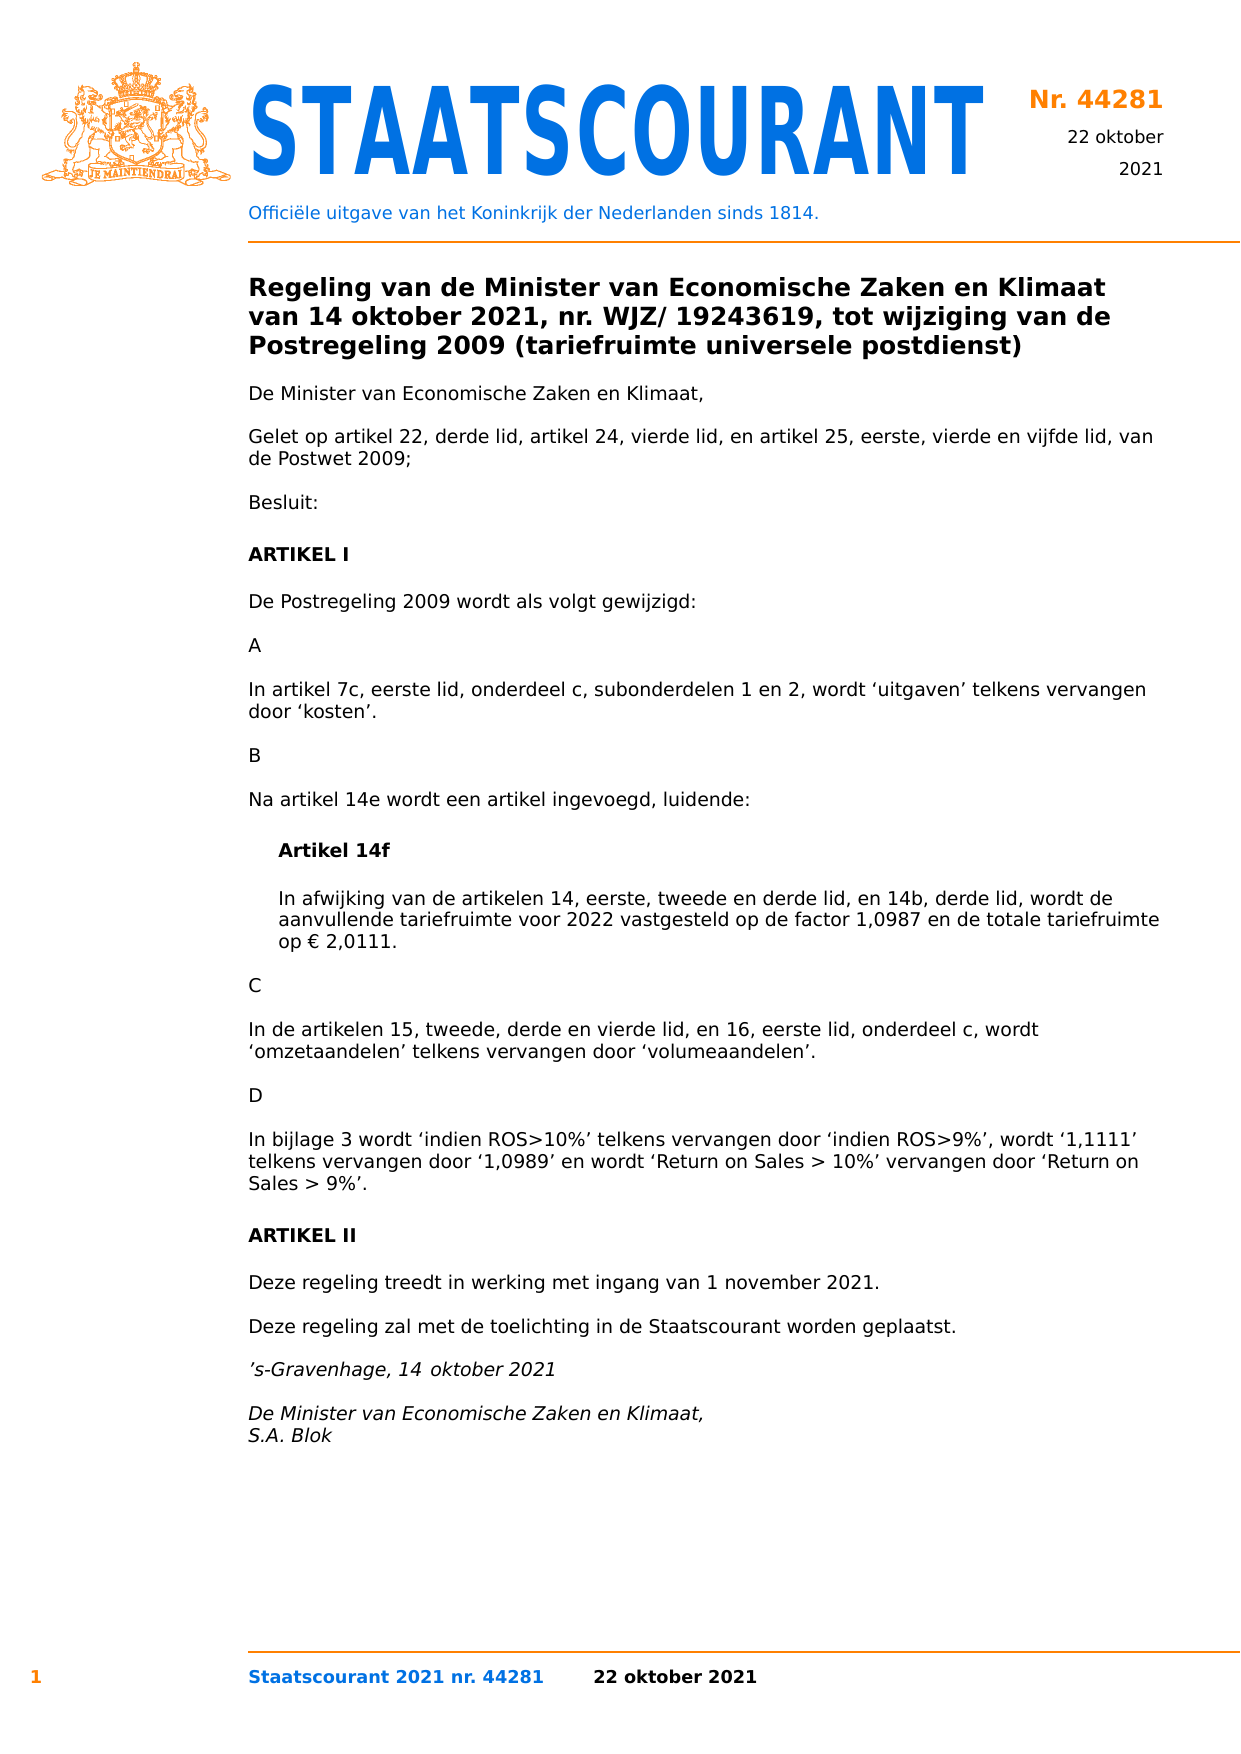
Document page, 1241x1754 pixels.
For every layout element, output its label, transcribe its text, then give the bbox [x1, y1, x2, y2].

text Gelet op artikel 22, derde lid, artikel 24, vierde lid, en artikel 25, eerste, vierde en vijfde lid, van de Postwet 2009; [248, 426, 1163, 470]
subtitle Artikel 14f [278, 840, 1163, 862]
text Besluit: [248, 492, 1163, 514]
text A [248, 635, 1163, 657]
text C [248, 975, 1163, 997]
table_cell 22 oktober [998, 121, 1240, 153]
text Deze regeling zal met de toelichting in de Staatscourant worden geplaatst. [248, 1316, 1163, 1337]
text De Minister van Economische Zaken en Klimaat, S.A. Blok [248, 1403, 1163, 1447]
subtitle ARTIKEL I [248, 544, 1163, 566]
text In de artikelen 15, tweede, derde en vierde lid, en 16, eerste lid, onderdeel c, wordt ‘omzetaandelen’ telkens vervangen door ‘volumeaandelen’. [248, 1019, 1163, 1063]
text De Postregeling 2009 wordt als volgt gewijzigd: [248, 591, 1163, 613]
table_cell Officiële uitgave van het Koninkrijk der Nederlanden sinds 1814. [248, 203, 1240, 241]
text De Minister van Economische Zaken en Klimaat, [248, 382, 1163, 404]
text In artikel 7c, eerste lid, onderdeel c, subonderdelen 1 en 2, wordt ‘uitgaven’ telkens vervangen door ‘kosten’. [248, 679, 1163, 723]
text In bijlage 3 wordt ‘indien ROS>10%’ telkens vervangen door ‘indien ROS>9%’, wordt ‘1,1111’ telkens vervangen door ‘1,0989’ en wordt ‘Return on Sales > 10%’ vervangen door ‘Return on Sales > 9%’. [248, 1129, 1163, 1195]
text ’s-Gravenhage, 14 oktober 2021 [248, 1359, 1163, 1381]
table_header STAATSCOURANT [248, 62, 998, 203]
text Deze regeling treedt in werking met ingang van 1 november 2021. [248, 1272, 1163, 1294]
text Na artikel 14e wordt een artikel ingevoegd, luidende: [248, 788, 1163, 810]
text D [248, 1085, 1163, 1107]
subtitle ARTIKEL II [248, 1225, 1163, 1247]
text B [248, 744, 1163, 767]
table_header Nr. 44281 [998, 62, 1240, 121]
picture [41, 62, 231, 186]
table_header [25, 62, 248, 241]
subtitle Regeling van de Minister van Economische Zaken en Klimaat van 14 oktober 2021, nr. WJZ/ 19243619, tot wijziging van de Postregeling 2009 (tariefruimte universele postdienst) [248, 273, 1163, 361]
table_cell 2021 [998, 153, 1240, 203]
text In afwijking van de artikelen 14, eerste, tweede en derde lid, en 14b, derde lid, wordt de aanvullende tariefruimte voor 2022 vastgesteld op de factor 1,0987 en de totale tariefruimte op € 2,0111. [278, 887, 1163, 953]
